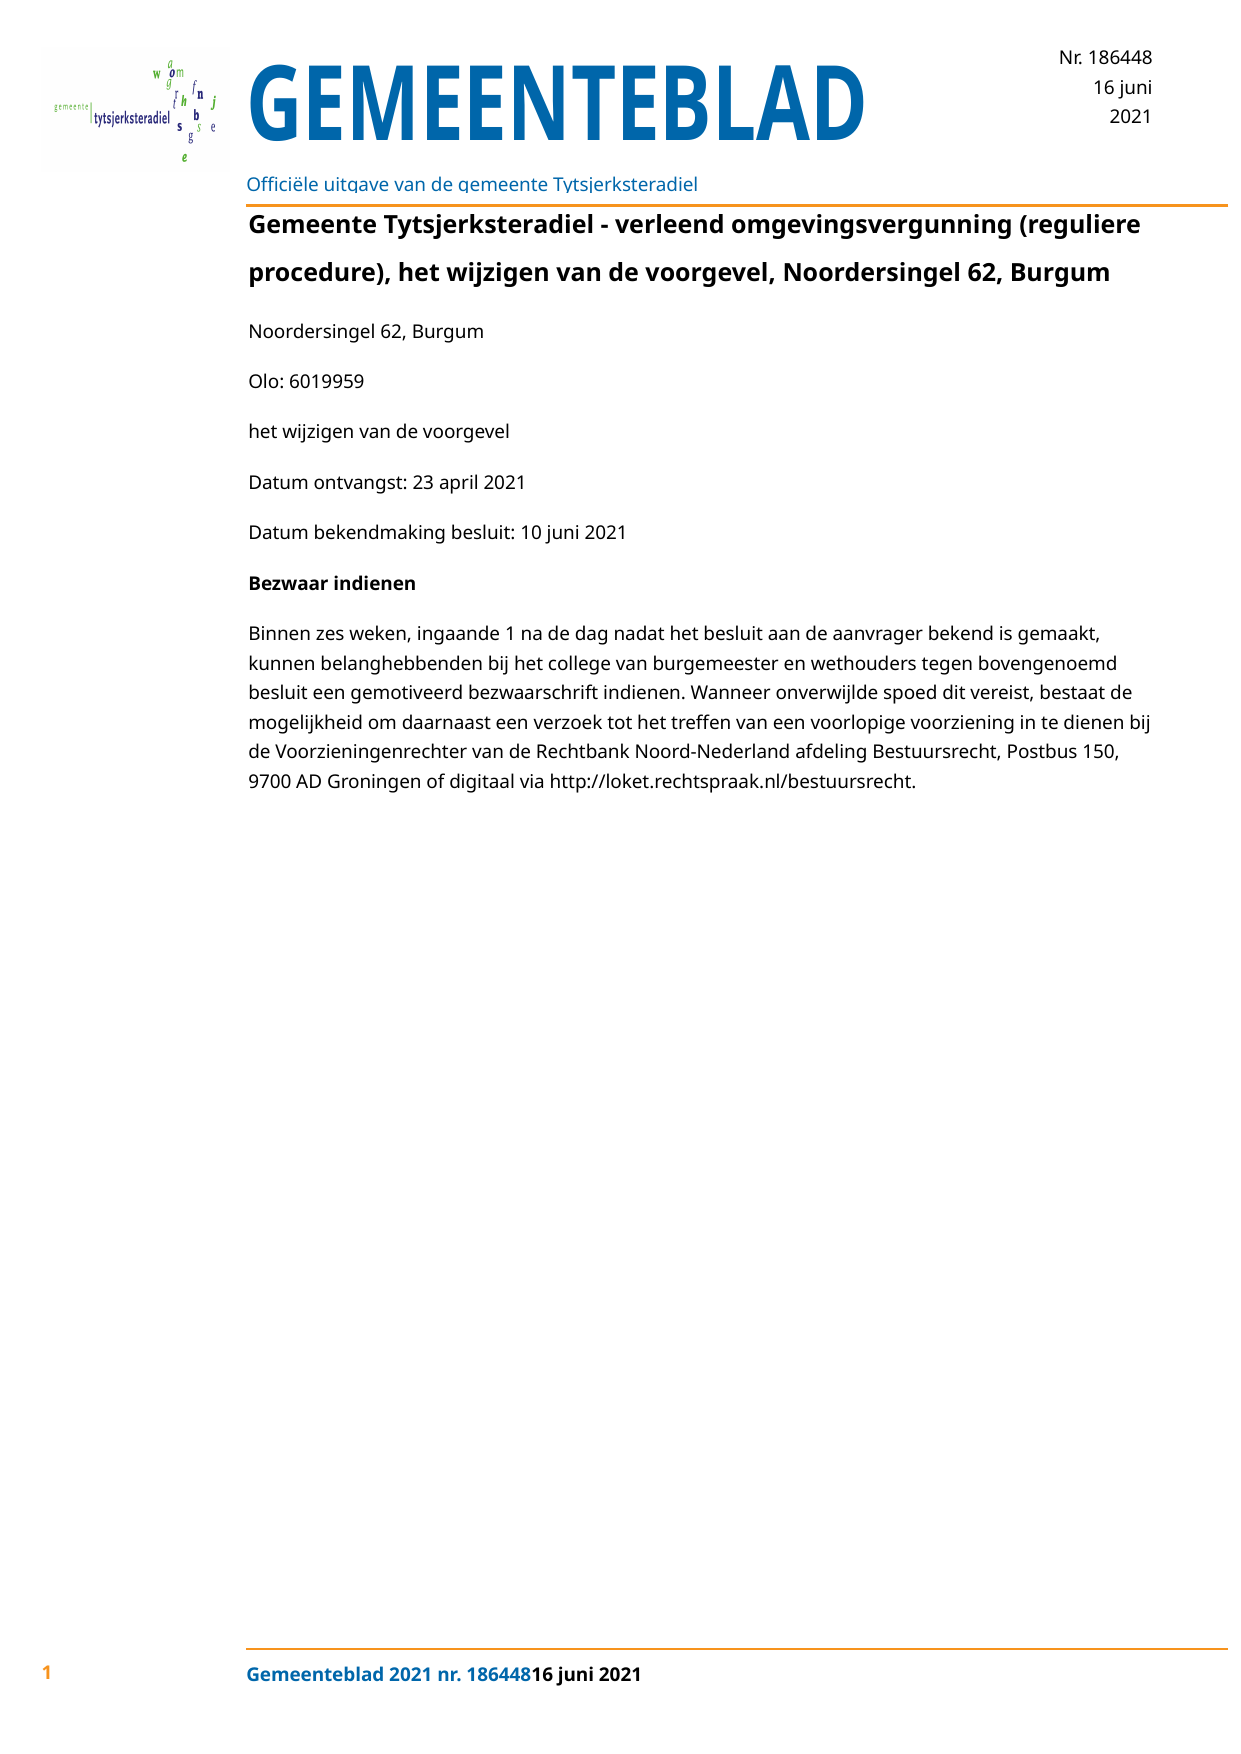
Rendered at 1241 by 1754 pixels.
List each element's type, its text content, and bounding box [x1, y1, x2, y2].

picture [41, 47, 231, 172]
text Olo: 6019959 [248, 368, 1152, 394]
text Noordersingel 62, Burgum [248, 318, 1152, 344]
text Gemeente Tytsjerksteradiel - verleend omgevingsvergunning (reguliere procedure), het wijzigen van de voorgevel, Noordersingel 62, Burgum [248, 207, 1152, 288]
text het wijzigen van de voorgevel [248, 419, 1152, 444]
text Binnen zes weken, ingaande 1 na de dag nadat het besluit aan de aanvrager bekend is gemaakt, kunnen belanghebbenden bij het college van burgemeester en wethouders tegen bovengenoemd besluit een gemotiveerd bezwaarschrift indienen. Wanneer onverwijlde spoed dit vereist, bestaat de mogelijkheid om daarnaast een verzoek tot het treffen van een voorlopige voorziening in te dienen bij de Voorzieningenrechter van de Rechtbank Noord-Nederland afdeling Bestuursrecht, Postbus 150, 9700 AD Groningen of digitaal via http://loket.rechtspraak.nl/bestuursrecht. [248, 620, 1152, 794]
text Datum bekendmaking besluit: 10 juni 2021 [248, 519, 1152, 545]
text Bezwaar indienen [248, 570, 1152, 596]
text Datum ontvangst: 23 april 2021 [248, 469, 1152, 495]
